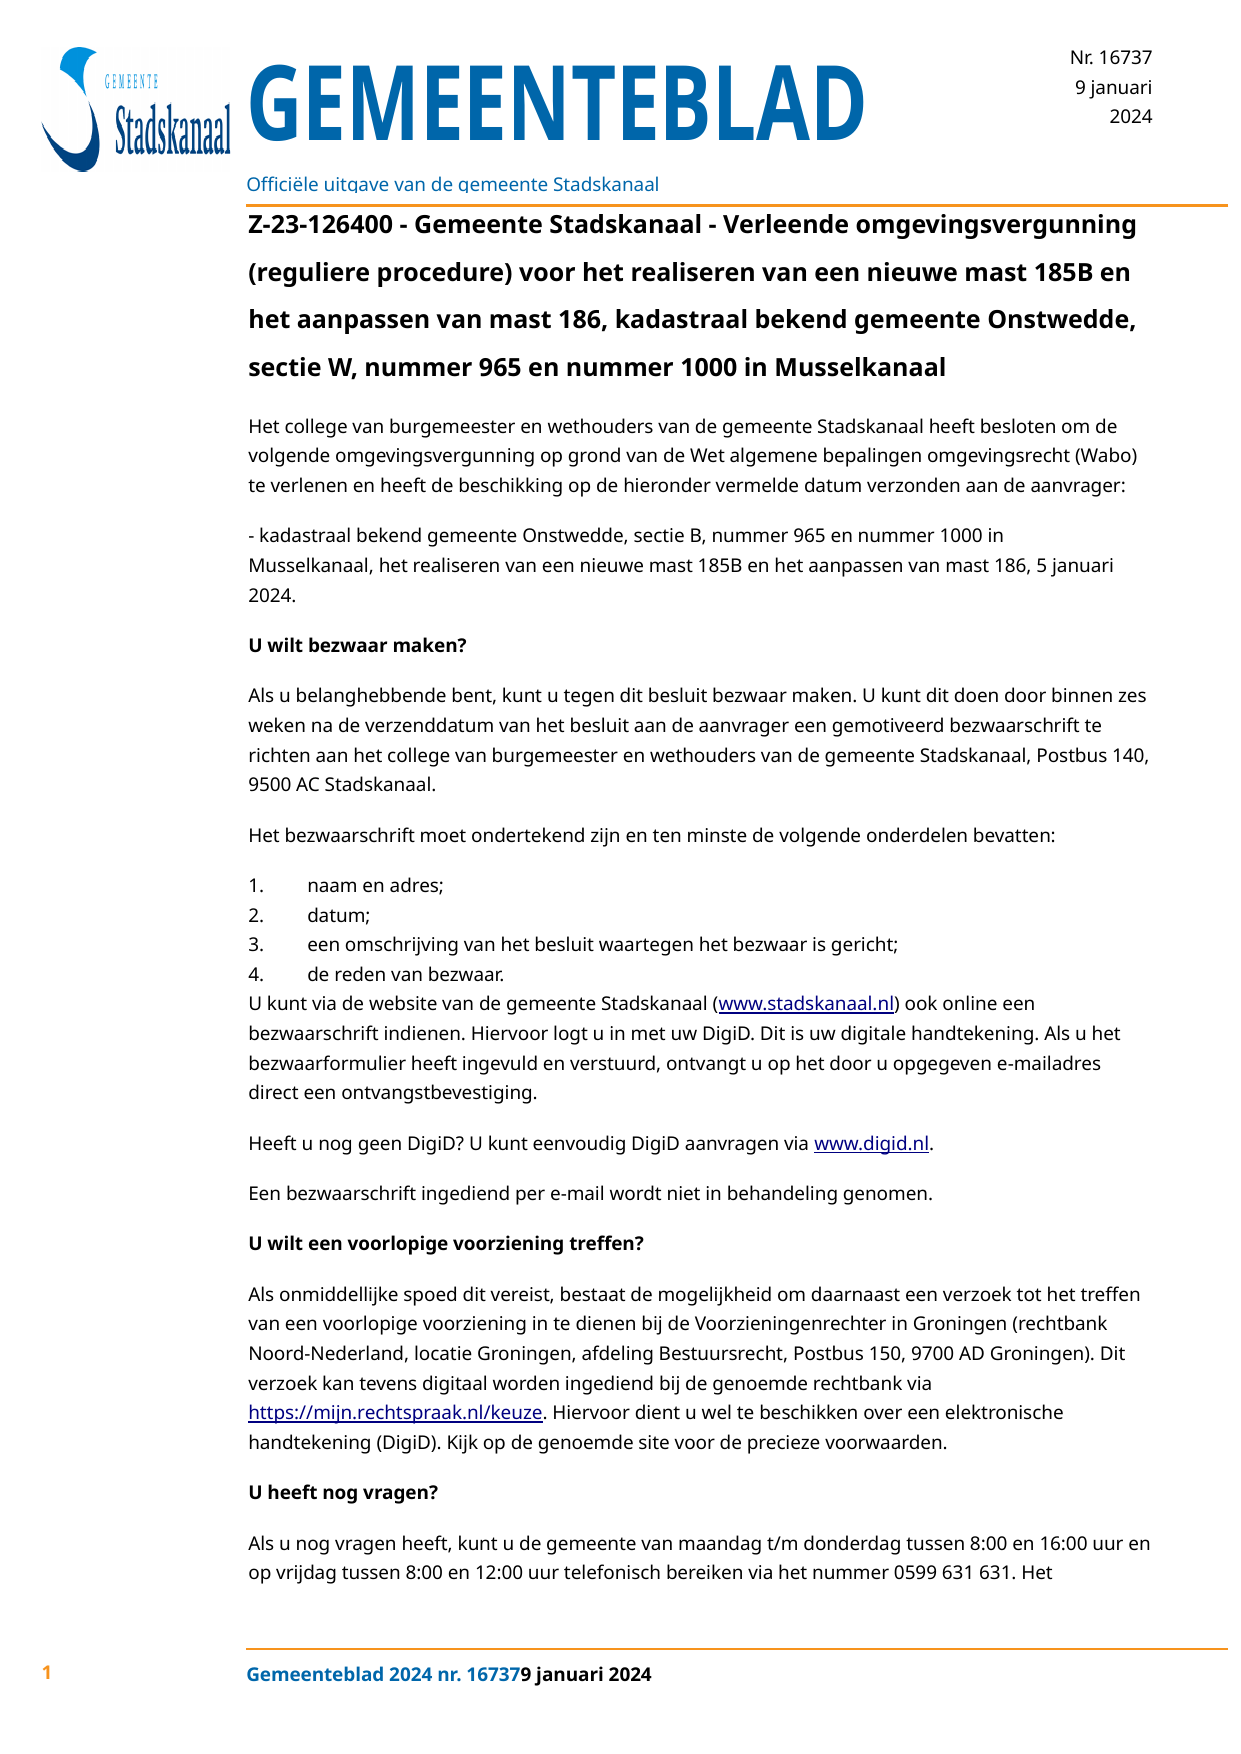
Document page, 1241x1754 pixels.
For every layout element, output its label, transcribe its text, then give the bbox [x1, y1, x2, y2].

text Als onmiddellijke spoed dit vereist, bestaat de mogelijkheid om daarnaast een verzoek tot het treffen van een voorlopige voorziening in te dienen bij de Voorzieningenrechter in Groningen (rechtbank Noord-Nederland, locatie Groningen, afdeling Bestuursrecht, Postbus 150, 9700 AD Groningen). Dit verzoek kan tevens digitaal worden ingediend bij de genoemde rechtbank via https://mijn.rechtspraak.nl/keuze. Hiervoor dient u wel te beschikken over een elektronische handtekening (DigiD). Kijk op de genoemde site voor de precieze voorwaarden. [248, 1281, 1152, 1455]
text U wilt een voorlopige voorziening treffen? [248, 1231, 1152, 1256]
text U wilt bezwaar maken? [248, 632, 1152, 658]
text Als u belanghebbende bent, kunt u tegen dit besluit bezwaar maken. U kunt dit doen door binnen zes weken na de verzenddatum van het besluit aan de aanvrager een gemotiveerd bezwaarschrift te richten aan het college van burgemeester en wethouders van de gemeente Stadskanaal, Postbus 140, 9500 AC Stadskanaal. [248, 683, 1152, 797]
text Als u nog vragen heeft, kunt u de gemeente van maandag t/m donderdag tussen 8:00 en 16:00 uur en op vrijdag tussen 8:00 en 12:00 uur telefonisch bereiken via het nummer 0599 631 631. Het [248, 1530, 1152, 1585]
list naam en adres; [248, 872, 1152, 898]
list datum; [248, 902, 1152, 928]
text - kadastraal bekend gemeente Onstwedde, sectie B, nummer 965 en nummer 1000 in Musselkanaal, het realiseren van een nieuwe mast 185B en het aanpassen van mast 186, 5 januari 2024. [248, 523, 1152, 608]
text Het college van burgemeester en wethouders van de gemeente Stadskanaal heeft besloten om de volgende omgevingsvergunning op grond van de Wet algemene bepalingen omgevingsrecht (Wabo) te verlenen en heeft de beschikking op de hieronder vermelde datum verzonden aan de aanvrager: [248, 413, 1152, 498]
list de reden van bezwaar. [248, 961, 1152, 987]
picture [41, 47, 231, 172]
text Z-23-126400 - Gemeente Stadskanaal - Verleende omgevingsvergunning (reguliere procedure) voor het realiseren van een nieuwe mast 185B en het aanpassen van mast 186, kadastraal bekend gemeente Onstwedde, sectie W, nummer 965 en nummer 1000 in Musselkanaal [248, 207, 1152, 384]
text Het bezwaarschrift moet ondertekend zijn en ten minste de volgende onderdelen bevatten: [248, 822, 1152, 848]
list een omschrijving van het besluit waartegen het bezwaar is gericht; [248, 931, 1152, 957]
text Heeft u nog geen DigiD? U kunt eenvoudig DigiD aanvragen via www.digid.nl. [248, 1130, 1152, 1156]
text U heeft nog vragen? [248, 1479, 1152, 1505]
text Een bezwaarschrift ingediend per e‑mail wordt niet in behandeling genomen. [248, 1180, 1152, 1206]
text U kunt via de website van de gemeente Stadskanaal (www.stadskanaal.nl) ook online een bezwaarschrift indienen. Hiervoor logt u in met uw DigiD. Dit is uw digitale handtekening. Als u het bezwaarformulier heeft ingevuld en verstuurd, ontvangt u op het door u opgegeven e‑mailadres direct een ontvangstbevestiging. [248, 991, 1152, 1105]
